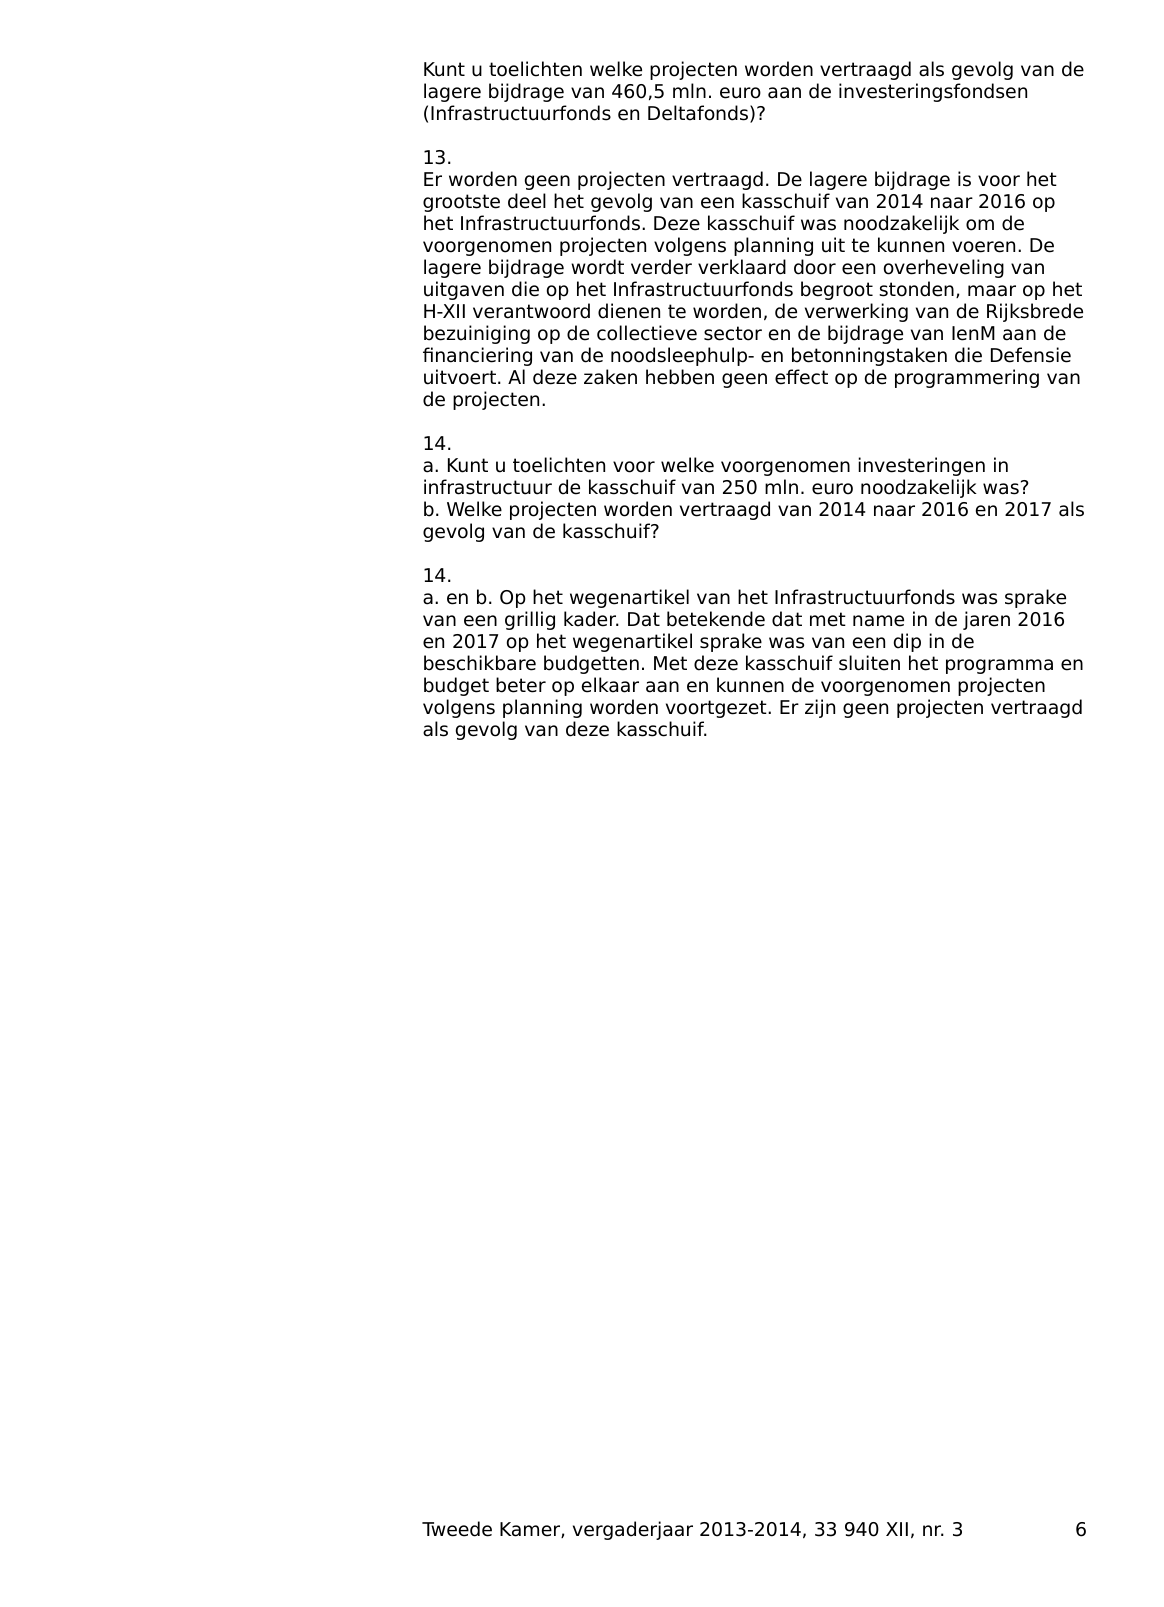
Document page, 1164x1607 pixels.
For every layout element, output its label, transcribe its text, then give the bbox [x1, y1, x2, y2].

text a. en b. Op het wegenartikel van het Infrastructuurfonds was sprake van een grillig kader. Dat betekende dat met name in de jaren 2016 en 2017 op het wegenartikel sprake was van een dip in de beschikbare budgetten. Met deze kasschuif sluiten het programma en budget beter op elkaar aan en kunnen de voorgenomen projecten volgens planning worden voortgezet. Er zijn geen projecten vertraagd als gevolg van deze kasschuif. [422, 587, 1087, 741]
text Er worden geen projecten vertraagd. De lagere bijdrage is voor het grootste deel het gevolg van een kasschuif van 2014 naar 2016 op het Infrastructuurfonds. Deze kasschuif was noodzakelijk om de voorgenomen projecten volgens planning uit te kunnen voeren. De lagere bijdrage wordt verder verklaard door een overheveling van uitgaven die op het Infrastructuurfonds begroot stonden, maar op het H-XII verantwoord dienen te worden, de verwerking van de Rijksbrede bezuiniging op de collectieve sector en de bijdrage van IenM aan de financiering van de noodsleephulp- en betonningstaken die Defensie uitvoert. Al deze zaken hebben geen effect op de programmering van de projecten. [422, 169, 1087, 411]
text 14. [422, 565, 1087, 587]
text Kunt u toelichten welke projecten worden vertraagd als gevolg van de lagere bijdrage van 460,5 mln. euro aan de investeringsfondsen (Infrastructuurfonds en Deltafonds)? [422, 59, 1087, 125]
text a. Kunt u toelichten voor welke voorgenomen investeringen in infrastructuur de kasschuif van 250 mln. euro noodzakelijk was? [422, 455, 1087, 499]
text 13. [422, 147, 1087, 169]
text 14. [422, 433, 1087, 455]
text b. Welke projecten worden vertraagd van 2014 naar 2016 en 2017 als gevolg van de kasschuif? [422, 499, 1087, 543]
